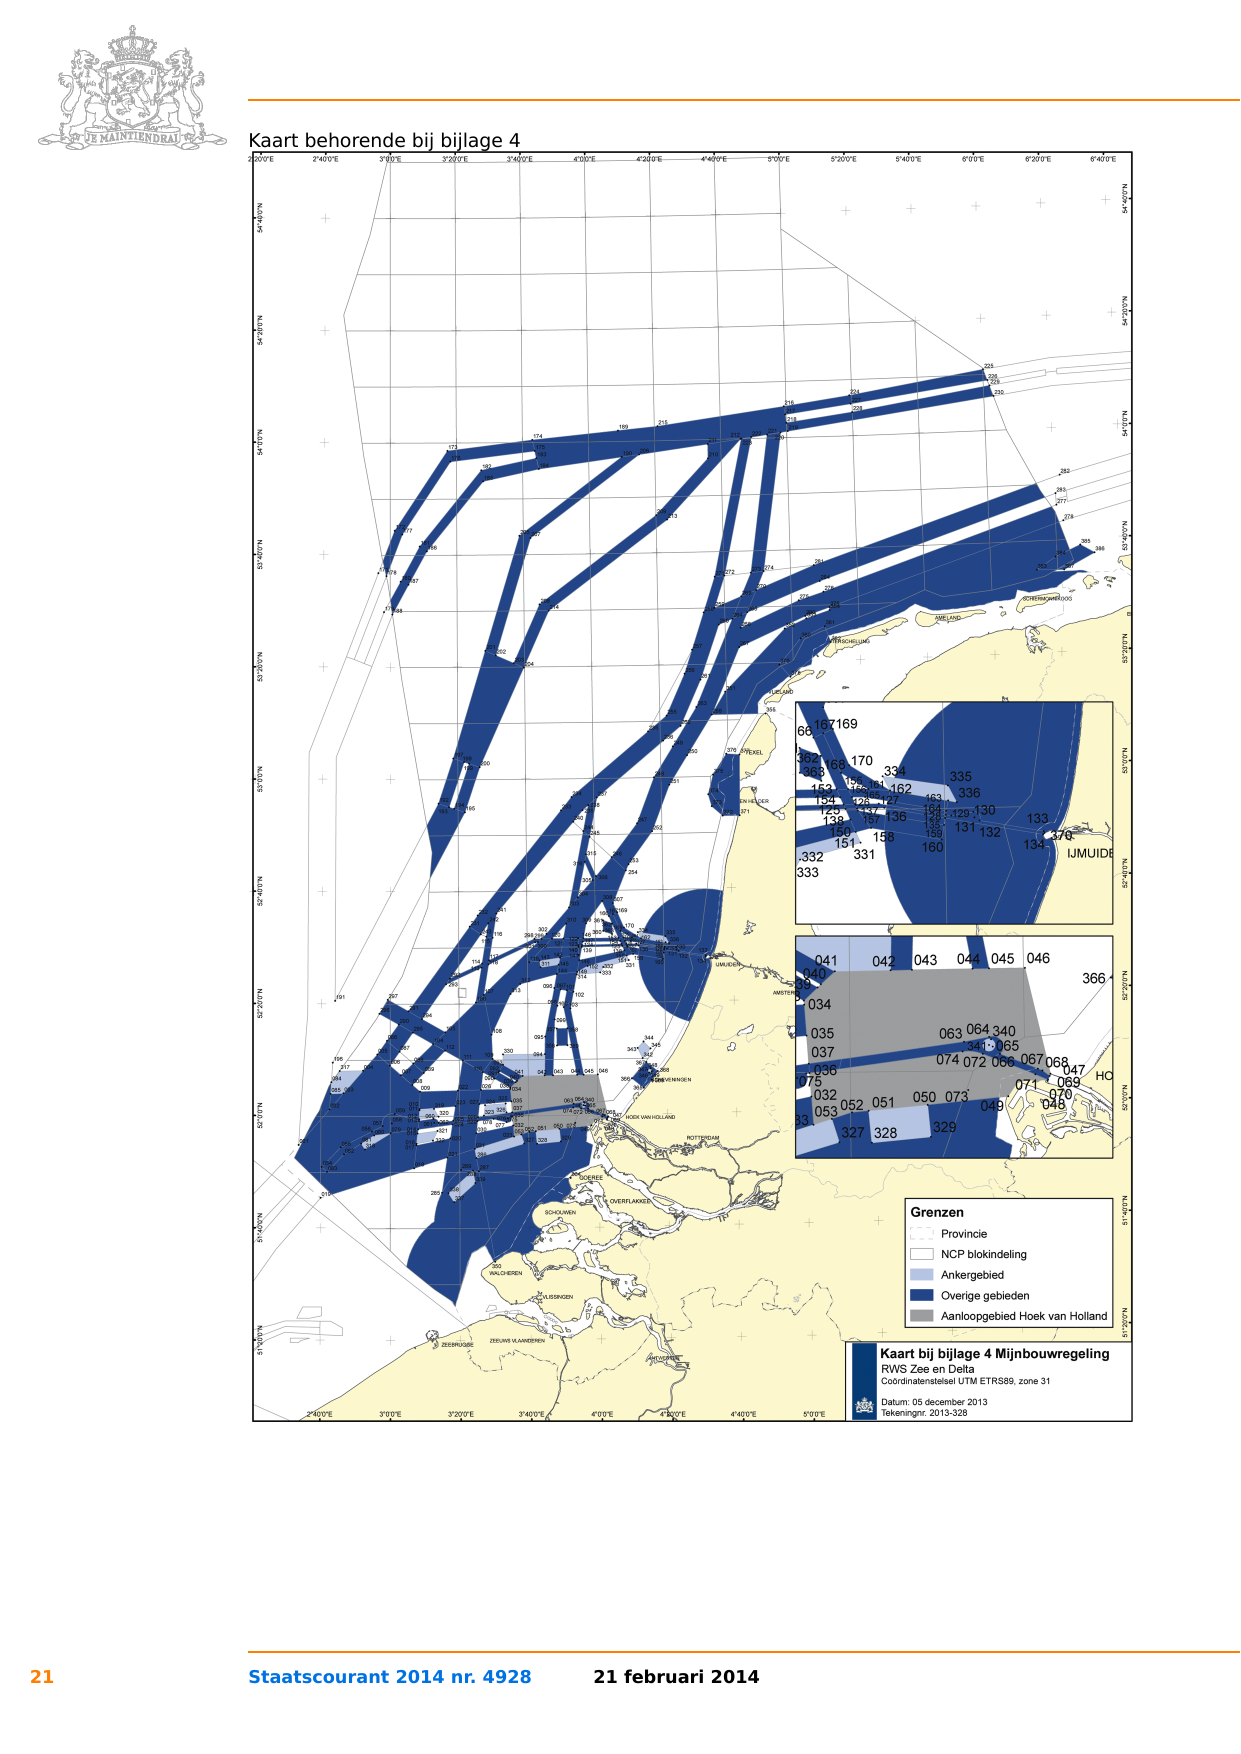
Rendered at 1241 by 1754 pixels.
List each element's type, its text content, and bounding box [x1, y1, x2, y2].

text Kaart behorende bij bijlage 4 [248, 130, 1163, 1422]
picture [248, 151, 1134, 1422]
picture [38, 25, 227, 150]
